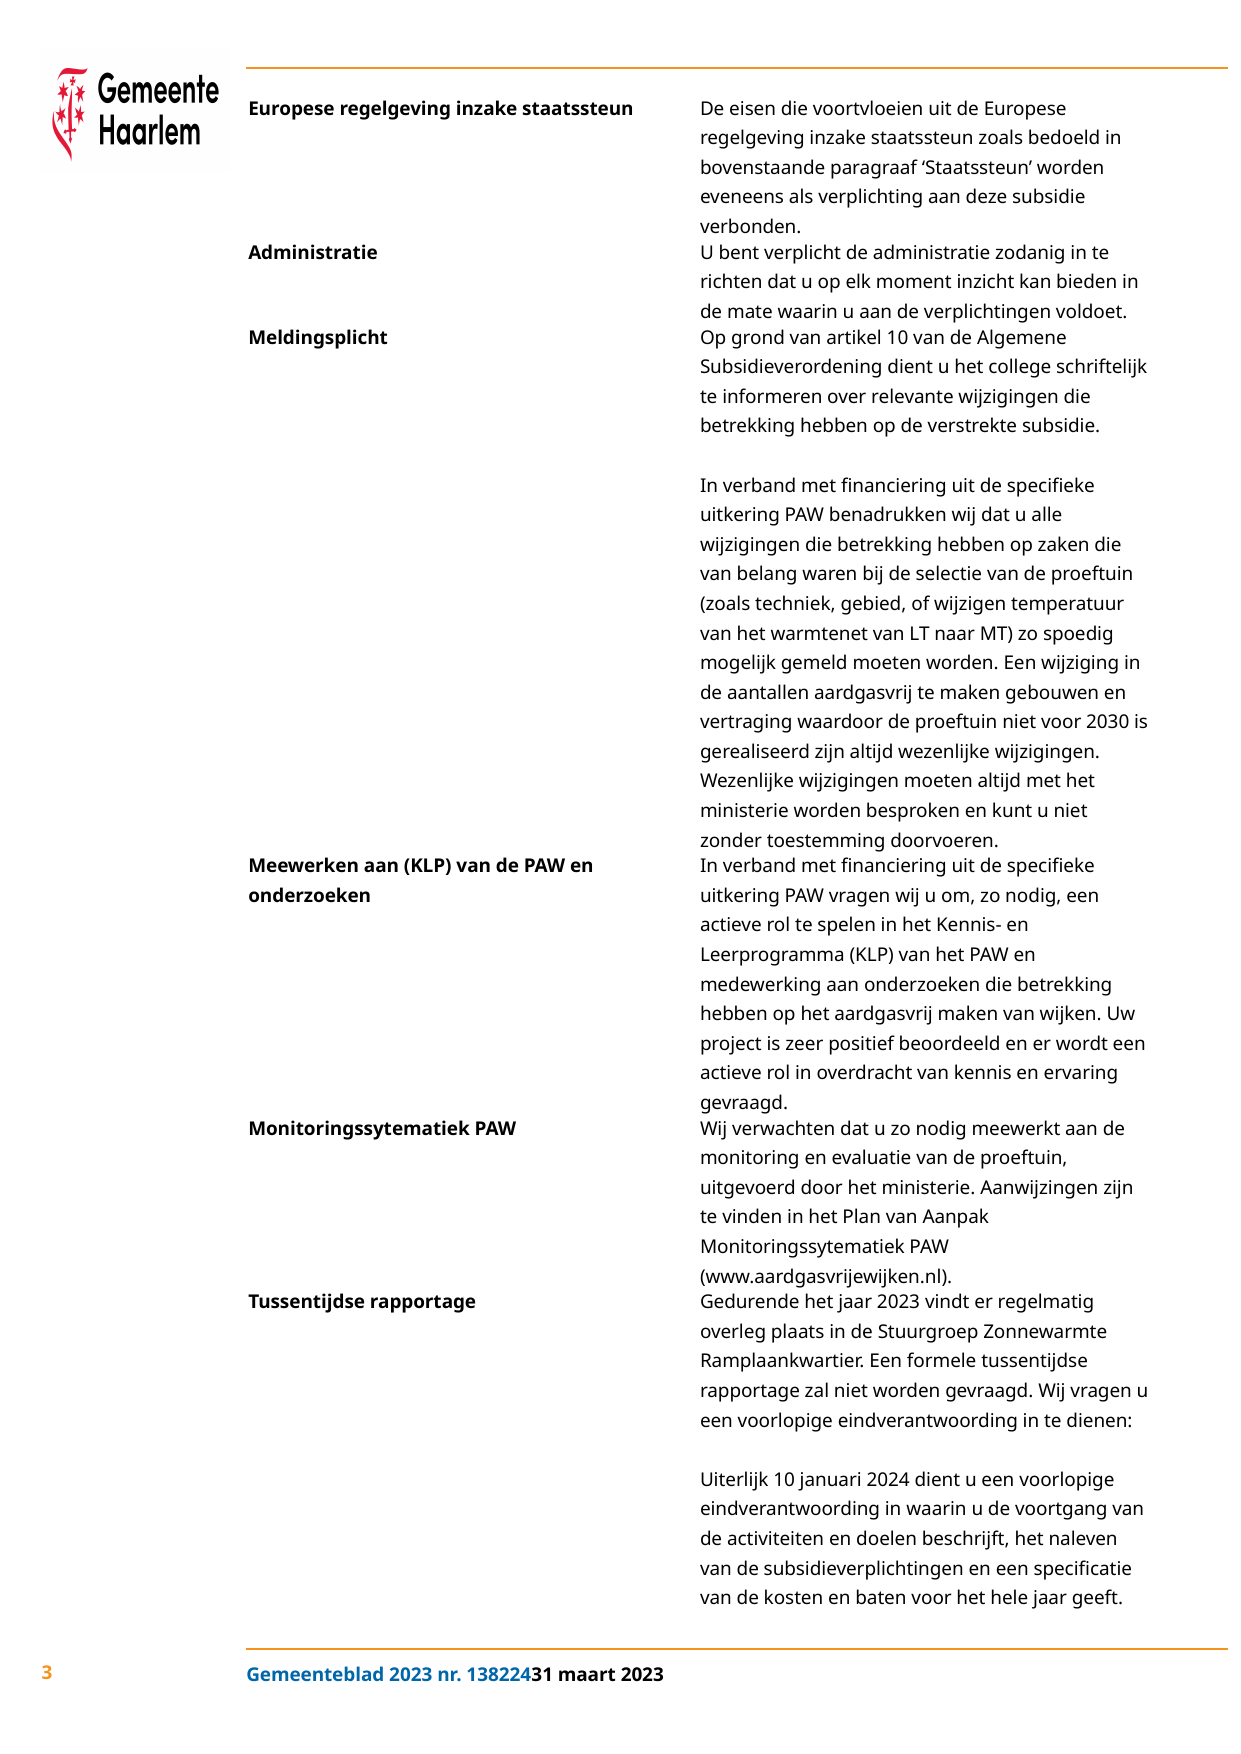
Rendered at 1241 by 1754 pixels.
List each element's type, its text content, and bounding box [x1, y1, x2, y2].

table_cell U bent verplicht de administratie zodanig in te richten dat u op elk moment inzicht kan bieden in de mate waarin u aan de verplichtingen voldoet. [700, 239, 1152, 324]
table_cell Op grond van artikel 10 van de Algemene Subsidieverordening dient u het college schriftelijk te informeren over relevante wijzigingen die betrekking hebben op de verstrekte subsidie. In verband met financiering uit de specifieke uitkering PAW benadrukken wij dat u alle wijzigingen die betrekking hebben op zaken die van belang waren bij de selectie van de proeftuin (zoals techniek, gebied, of wijzigen temperatuur van het warmtenet van LT naar MT) zo spoedig mogelijk gemeld moeten worden. Een wijziging in de aantallen aardgasvrij te maken gebouwen en vertraging waardoor de proeftuin niet voor 2030 is gerealiseerd zijn altijd wezenlijke wijzigingen. Wezenlijke wijzigingen moeten altijd met het ministerie worden besproken en kunt u niet zonder toestemming doorvoeren. [700, 324, 1152, 852]
table_cell In verband met financiering uit de specifieke uitkering PAW vragen wij u om, zo nodig, een actieve rol te spelen in het Kennis- en Leerprogramma (KLP) van het PAW en medewerking aan onderzoeken die betrekking hebben op het aardgasvrij maken van wijken. Uw project is zeer positief beoordeeld en er wordt een actieve rol in overdracht van kennis en ervaring gevraagd. [700, 853, 1152, 1115]
table_cell Gedurende het jaar 2023 vindt er regelmatig overleg plaats in de Stuurgroep Zonnewarmte Ramplaankwartier. Een formele tussentijdse rapportage zal niet worden gevraagd. Wij vragen u een voorlopige eindverantwoording in te dienen: Uiterlijk 10 januari 2024 dient u een voorlopige eindverantwoording in waarin u de voortgang van de activiteiten en doelen beschrijft, het naleven van de subsidieverplichtingen en een specificatie van de kosten en baten voor het hele jaar geeft. [700, 1289, 1152, 1610]
table_cell Administratie [248, 239, 700, 324]
table_header Europese regelgeving inzake staatssteun [248, 95, 700, 239]
table_cell Meldingsplicht [248, 324, 700, 852]
picture [41, 47, 231, 172]
table_cell Meewerken aan (KLP) van de PAW en onderzoeken [248, 853, 700, 1115]
table_cell Tussentijdse rapportage [248, 1289, 700, 1610]
table_cell Monitoringssytematiek PAW [248, 1115, 700, 1288]
table_cell Wij verwachten dat u zo nodig meewerkt aan de monitoring en evaluatie van de proeftuin, uitgevoerd door het ministerie. Aanwijzingen zijn te vinden in het Plan van Aanpak Monitoringssytematiek PAW (www.aardgasvrijewijken.nl). [700, 1115, 1152, 1288]
table_header De eisen die voortvloeien uit de Europese regelgeving inzake staatssteun zoals bedoeld in bovenstaande paragraaf ‘Staatssteun’ worden eveneens als verplichting aan deze subsidie verbonden. [700, 95, 1152, 239]
